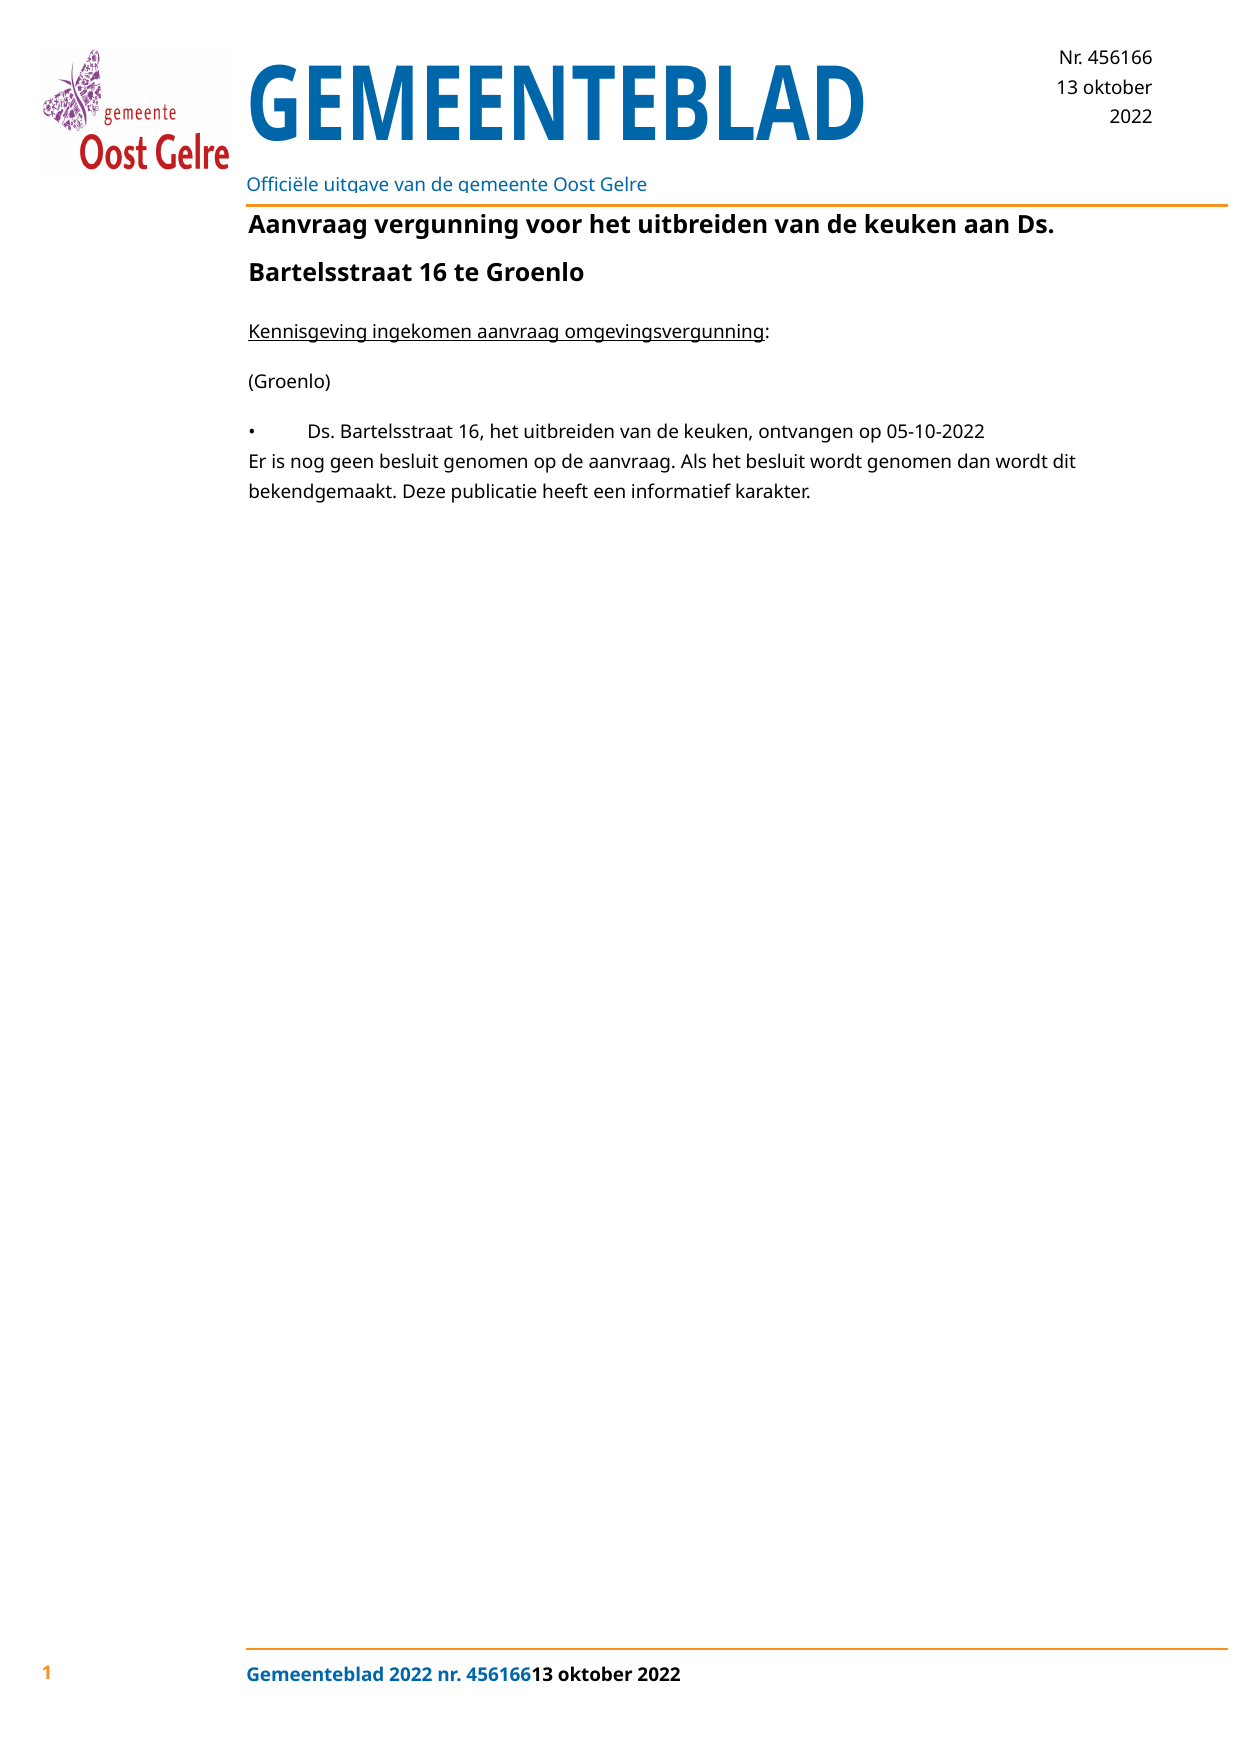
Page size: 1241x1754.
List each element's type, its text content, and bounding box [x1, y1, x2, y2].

picture [41, 47, 231, 172]
text Aanvraag vergunning voor het uitbreiden van de keuken aan Ds. Bartelsstraat 16 te Groenlo [248, 207, 1152, 288]
list Ds. Bartelsstraat 16, het uitbreiden van de keuken, ontvangen op 05-10-2022 [248, 419, 1152, 444]
text Kennisgeving ingekomen aanvraag omgevingsvergunning: [248, 318, 1152, 344]
text (Groenlo) [248, 368, 1152, 394]
text Er is nog geen besluit genomen op de aanvraag. Als het besluit wordt genomen dan wordt dit bekendgemaakt. Deze publicatie heeft een informatief karakter. [248, 448, 1152, 504]
